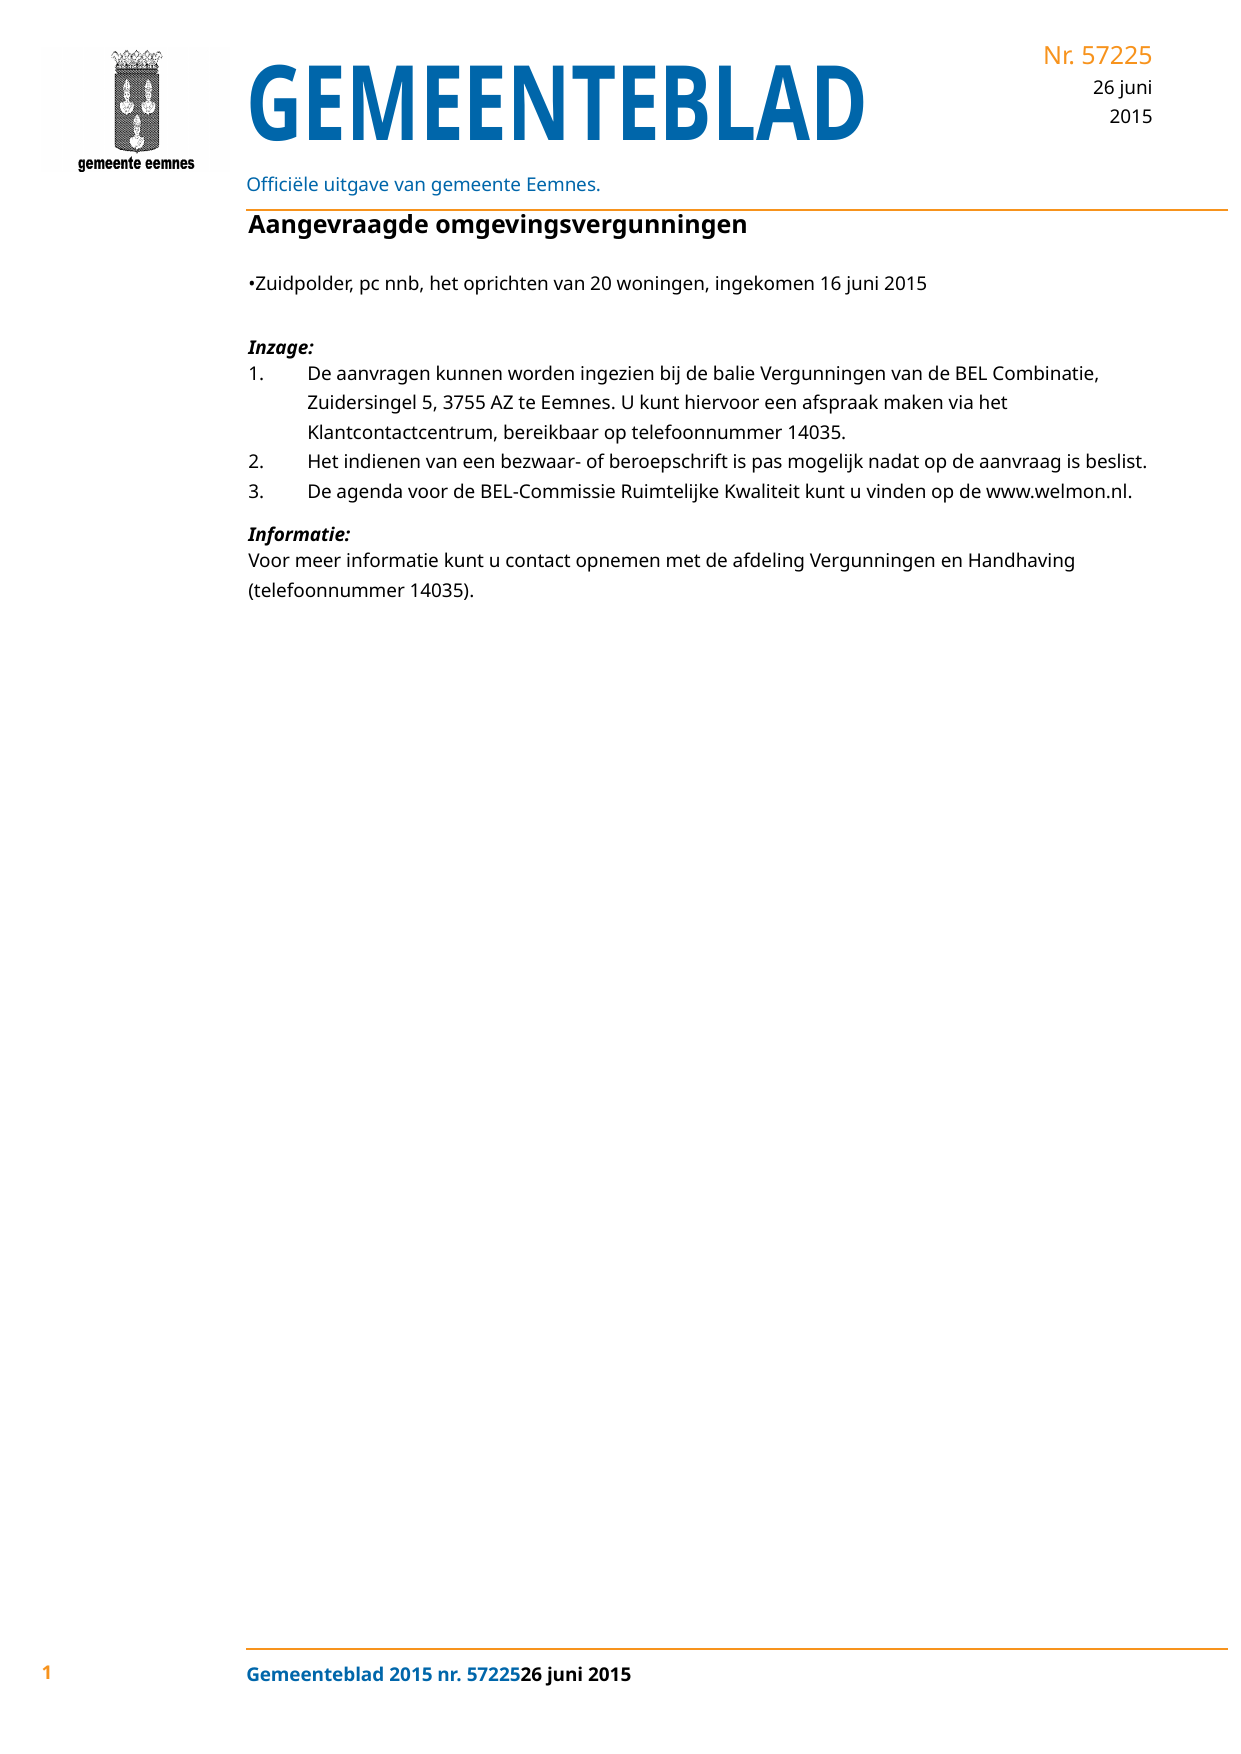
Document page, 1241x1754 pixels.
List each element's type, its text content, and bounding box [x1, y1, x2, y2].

list Het indienen van een bezwaar- of beroepschrift is pas mogelijk nadat op de aanvraag is beslist. [248, 449, 1152, 474]
text Voor meer informatie kunt u contact opnemen met de afdeling Vergunningen en Handhaving (telefoonnummer 14035). [248, 547, 1152, 602]
text Inzage: [248, 334, 1152, 360]
list De agenda voor de BEL-Commissie Ruimtelijke Kwaliteit kunt u vinden op de www.welmon.nl. [248, 478, 1152, 504]
text Informatie: [248, 521, 1152, 547]
list De aanvragen kunnen worden ingezien bij de balie Vergunningen van de BEL Combinatie, Zuidersingel 5, 3755 AZ te Eemnes. U kunt hiervoor een afspraak maken via het Klantcontactcentrum, bereikbaar op telefoonnummer 14035. [248, 360, 1152, 445]
text •Zuidpolder, pc nnb, het oprichten van 20 woningen, ingekomen 16 juni 2015 [248, 270, 1152, 296]
picture [41, 47, 231, 172]
text Aangevraagde omgevingsvergunningen [248, 211, 1152, 241]
